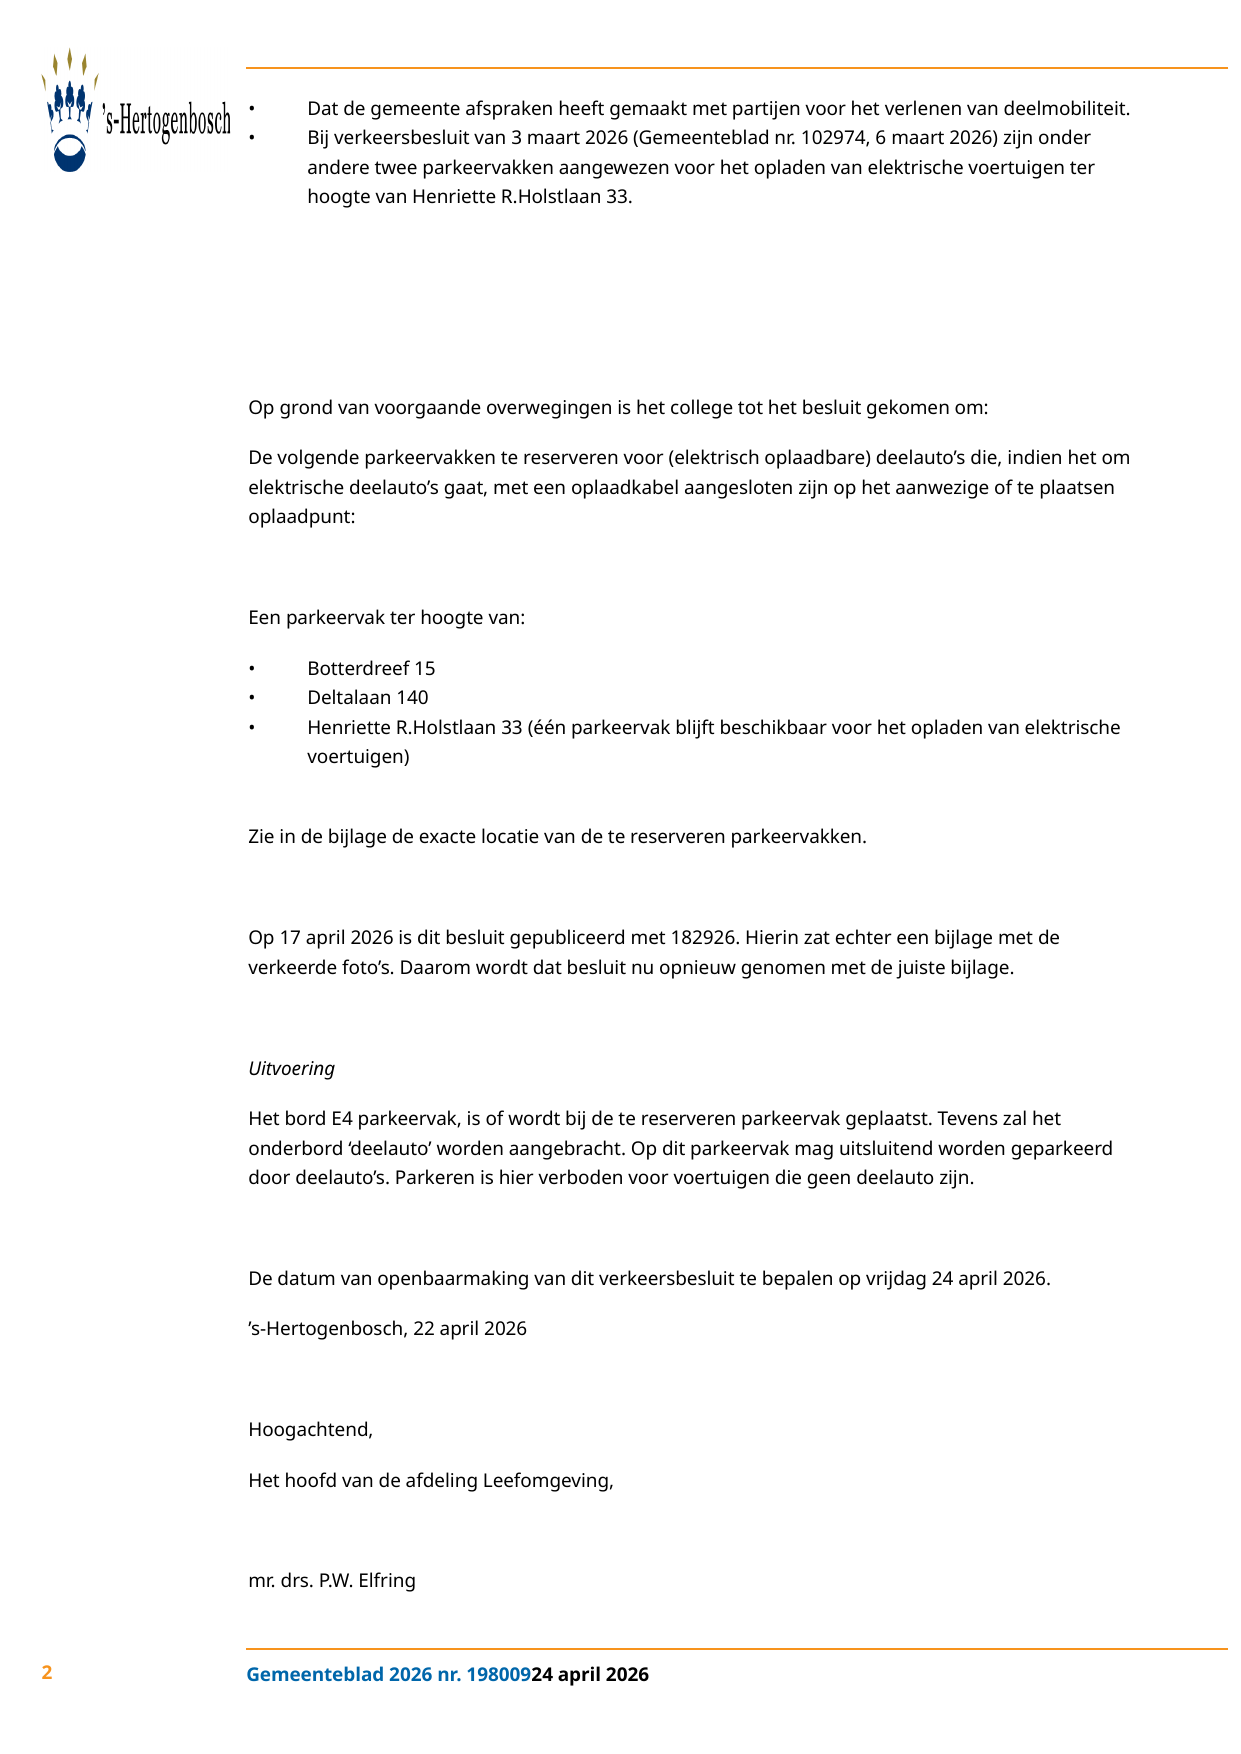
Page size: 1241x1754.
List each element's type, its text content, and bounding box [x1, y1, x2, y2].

text Het bord E4 parkeervak, is of wordt bij de te reserveren parkeervak geplaatst. Tevens zal het onderbord ‘deelauto’ worden aangebracht. Op dit parkeervak mag uitsluitend worden geparkeerd door deelauto’s. Parkeren is hier verboden voor voertuigen die geen deelauto zijn. [248, 1105, 1152, 1190]
text Op 17 april 2026 is dit besluit gepubliceerd met 182926. Hierin zat echter een bijlage met de verkeerde foto’s. Daarom wordt dat besluit nu opnieuw genomen met de juiste bijlage. [248, 924, 1152, 980]
text mr. drs. P.W. Elfring [248, 1568, 1152, 1593]
list Henriette R.Holstlaan 33 (één parkeervak blijft beschikbaar voor het opladen van elektrische voertuigen) [248, 714, 1152, 769]
text Het hoofd van de afdeling Leefomgeving, [248, 1467, 1152, 1493]
text Op grond van voorgaande overwegingen is het college tot het besluit gekomen om: [248, 394, 1152, 420]
text Uitvoering [248, 1055, 1152, 1081]
list Deltalaan 140 [248, 684, 1152, 710]
list Bij verkeersbesluit van 3 maart 2026 (Gemeenteblad nr. 102974, 6 maart 2026) zijn onder andere twee parkeervakken aangewezen voor het opladen van elektrische voertuigen ter hoogte van Henriette R.Holstlaan 33. [248, 124, 1152, 209]
text De volgende parkeervakken te reserveren voor (elektrisch oplaadbare) deelauto’s die, indien het om elektrische deelauto’s gaat, met een oplaadkabel aangesloten zijn op het aanwezige of te plaatsen oplaadpunt: [248, 444, 1152, 529]
text Hoogachtend, [248, 1416, 1152, 1442]
text Een parkeervak ter hoogte van: [248, 604, 1152, 630]
text Zie in de bijlage de exacte locatie van de te reserveren parkeervakken. [248, 823, 1152, 849]
list Botterdreef 15 [248, 655, 1152, 681]
text De datum van openbaarmaking van dit verkeersbesluit te bepalen op vrijdag 24 april 2026. [248, 1265, 1152, 1291]
list Dat de gemeente afspraken heeft gemaakt met partijen voor het verlenen van deelmobiliteit. [248, 95, 1152, 121]
picture [41, 47, 231, 172]
text ’s-Hertogenbosch, 22 april 2026 [248, 1316, 1152, 1341]
